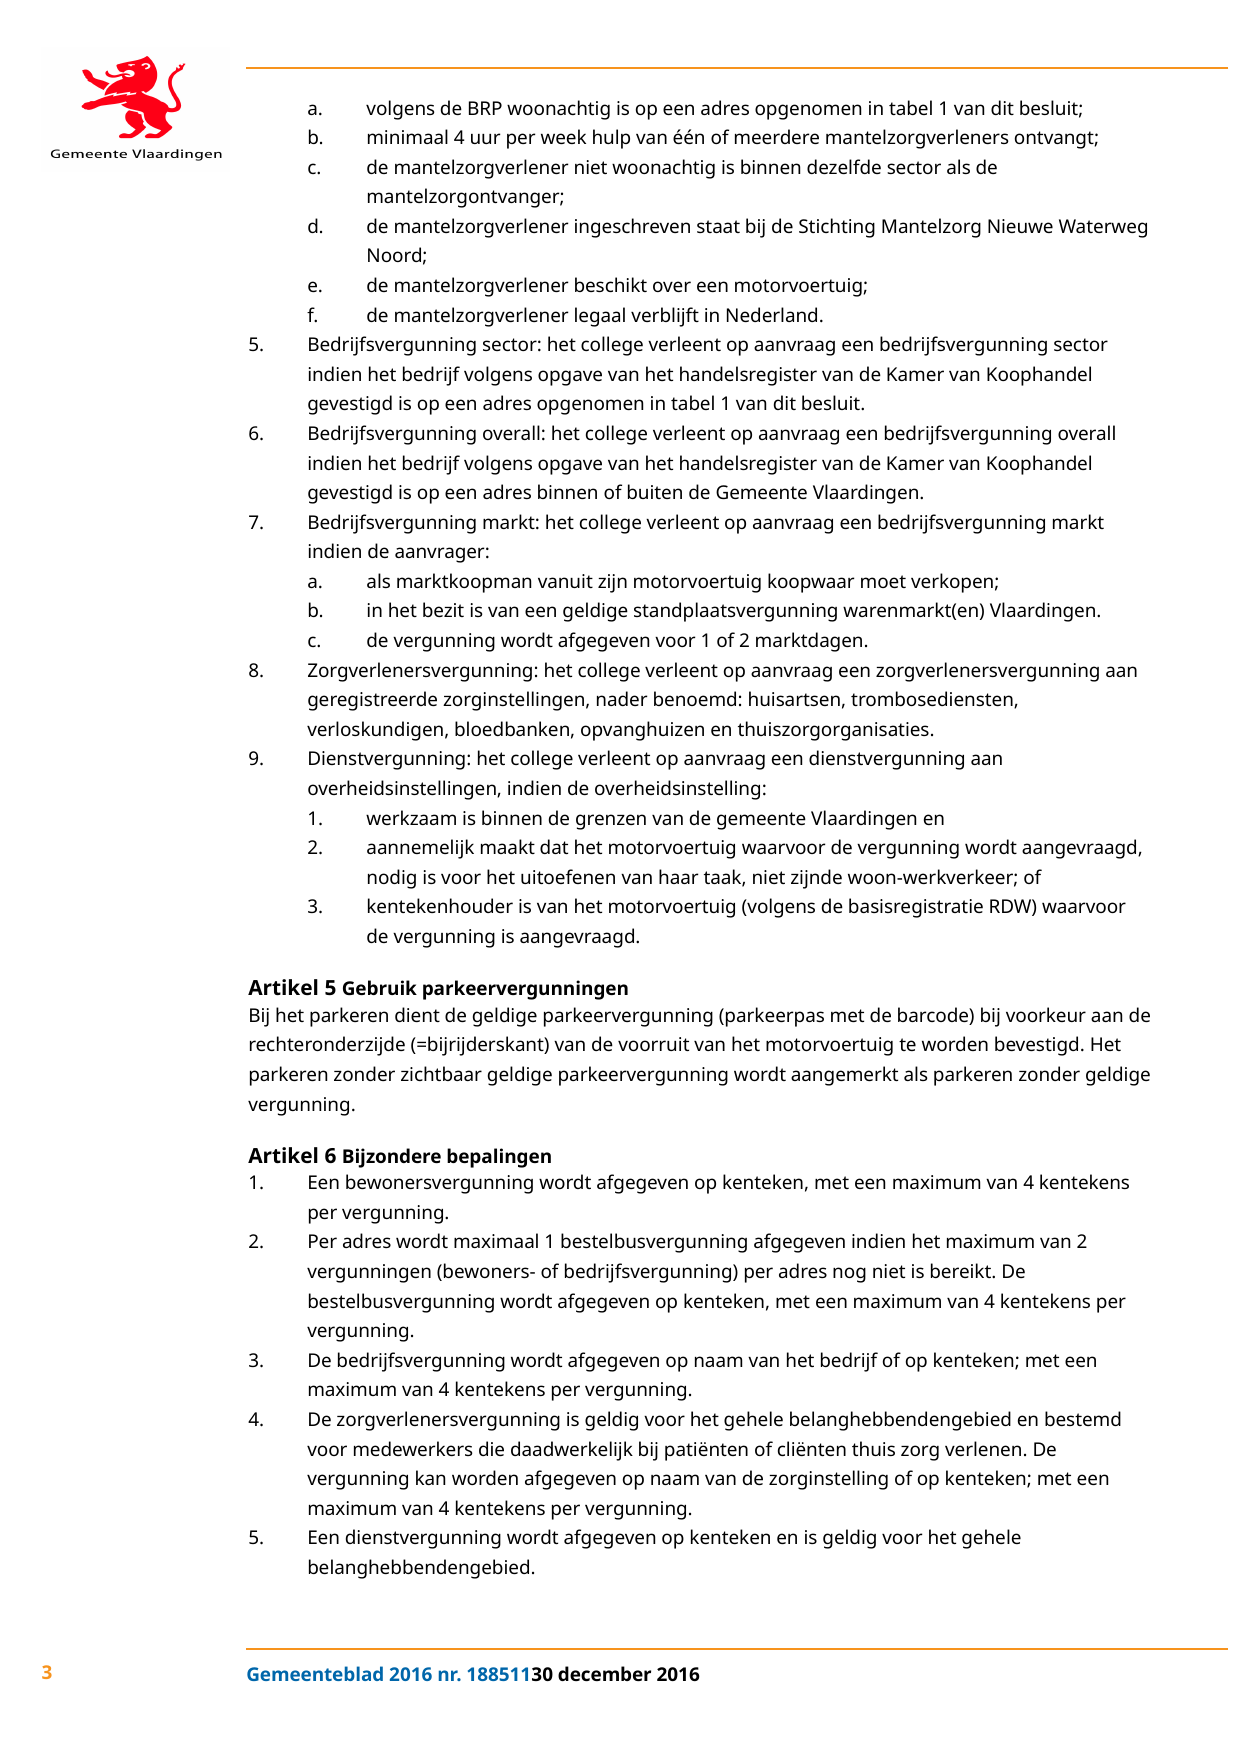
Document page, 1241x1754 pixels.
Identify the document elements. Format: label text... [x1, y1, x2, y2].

list de vergunning wordt afgegeven voor 1 of 2 marktdagen. [307, 627, 1152, 653]
text Artikel 5 Gebruik parkeervergunningen [248, 973, 1152, 1002]
list aannemelijk maakt dat het motorvoertuig waarvoor de vergunning wordt aangevraagd, nodig is voor het uitoefenen van haar taak, niet zijnde woon-werkverkeer; of [307, 834, 1152, 890]
list de mantelzorgverlener beschikt over een motorvoertuig; [307, 272, 1152, 298]
list als marktkoopman vanuit zijn motorvoertuig koopwaar moet verkopen; [307, 568, 1152, 594]
list Zorgverlenersvergunning: het college verleent op aanvraag een zorgverlenersvergunning aan geregistreerde zorginstellingen, nader benoemd: huisartsen, trombosediensten, verloskundigen, bloedbanken, opvanghuizen en thuiszorgorganisaties. [248, 657, 1152, 742]
list Per adres wordt maximaal 1 bestelbusvergunning afgegeven indien het maximum van 2 vergunningen (bewoners- of bedrijfsvergunning) per adres nog niet is bereikt. De bestelbusvergunning wordt afgegeven op kenteken, met een maximum van 4 kentekens per vergunning. [248, 1229, 1152, 1343]
list De bedrijfsvergunning wordt afgegeven op naam van het bedrijf of op kenteken; met een maximum van 4 kentekens per vergunning. [248, 1347, 1152, 1402]
list De zorgverlenersvergunning is geldig voor het gehele belanghebbendengebied en bestemd voor medewerkers die daadwerkelijk bij patiënten of cliënten thuis zorg verlenen. De vergunning kan worden afgegeven op naam van de zorginstelling of op kenteken; met een maximum van 4 kentekens per vergunning. [248, 1406, 1152, 1521]
list kentekenhouder is van het motorvoertuig (volgens de basisregistratie RDW) waarvoor de vergunning is aangevraagd. [307, 893, 1152, 949]
list Bedrijfsvergunning overall: het college verleent op aanvraag een bedrijfsvergunning overall indien het bedrijf volgens opgave van het handelsregister van de Kamer van Koophandel gevestigd is op een adres binnen of buiten de Gemeente Vlaardingen. [248, 420, 1152, 505]
list werkzaam is binnen de grenzen van de gemeente Vlaardingen en [307, 805, 1152, 831]
list de mantelzorgverlener niet woonachtig is binnen dezelfde sector als de mantelzorgontvanger; [307, 154, 1152, 209]
list Bedrijfsvergunning sector: het college verleent op aanvraag een bedrijfsvergunning sector indien het bedrijf volgens opgave van het handelsregister van de Kamer van Koophandel gevestigd is op een adres opgenomen in tabel 1 van dit besluit. [248, 331, 1152, 416]
text Artikel 6 Bijzondere bepalingen [248, 1141, 1152, 1169]
list Een dienstvergunning wordt afgegeven op kenteken en is geldig voor het gehele belanghebbendengebied. [248, 1524, 1152, 1580]
list de mantelzorgverlener legaal verblijft in Nederland. [307, 302, 1152, 328]
list de mantelzorgverlener ingeschreven staat bij de Stichting Mantelzorg Nieuwe Waterweg Noord; [307, 213, 1152, 268]
list minimaal 4 uur per week hulp van één of meerdere mantelzorgverleners ontvangt; [307, 124, 1152, 150]
list Een bewonersvergunning wordt afgegeven op kenteken, met een maximum van 4 kentekens per vergunning. [248, 1169, 1152, 1225]
list Dienstvergunning: het college verleent op aanvraag een dienstvergunning aan overheidsinstellingen, indien de overheidsinstelling: [248, 746, 1152, 801]
text Bij het parkeren dient de geldige parkeervergunning (parkeerpas met de barcode) bij voorkeur aan de rechteronderzijde (=bijrijderskant) van de voorruit van het motorvoertuig te worden bevestigd. Het parkeren zonder zichtbaar geldige parkeervergunning wordt aangemerkt als parkeren zonder geldige vergunning. [248, 1002, 1152, 1116]
list in het bezit is van een geldige standplaatsvergunning warenmarkt(en) Vlaardingen. [307, 598, 1152, 623]
list Bedrijfsvergunning markt: het college verleent op aanvraag een bedrijfsvergunning markt indien de aanvrager: [248, 509, 1152, 564]
list volgens de BRP woonachtig is op een adres opgenomen in tabel 1 van dit besluit; [307, 95, 1152, 121]
picture [41, 47, 231, 172]
